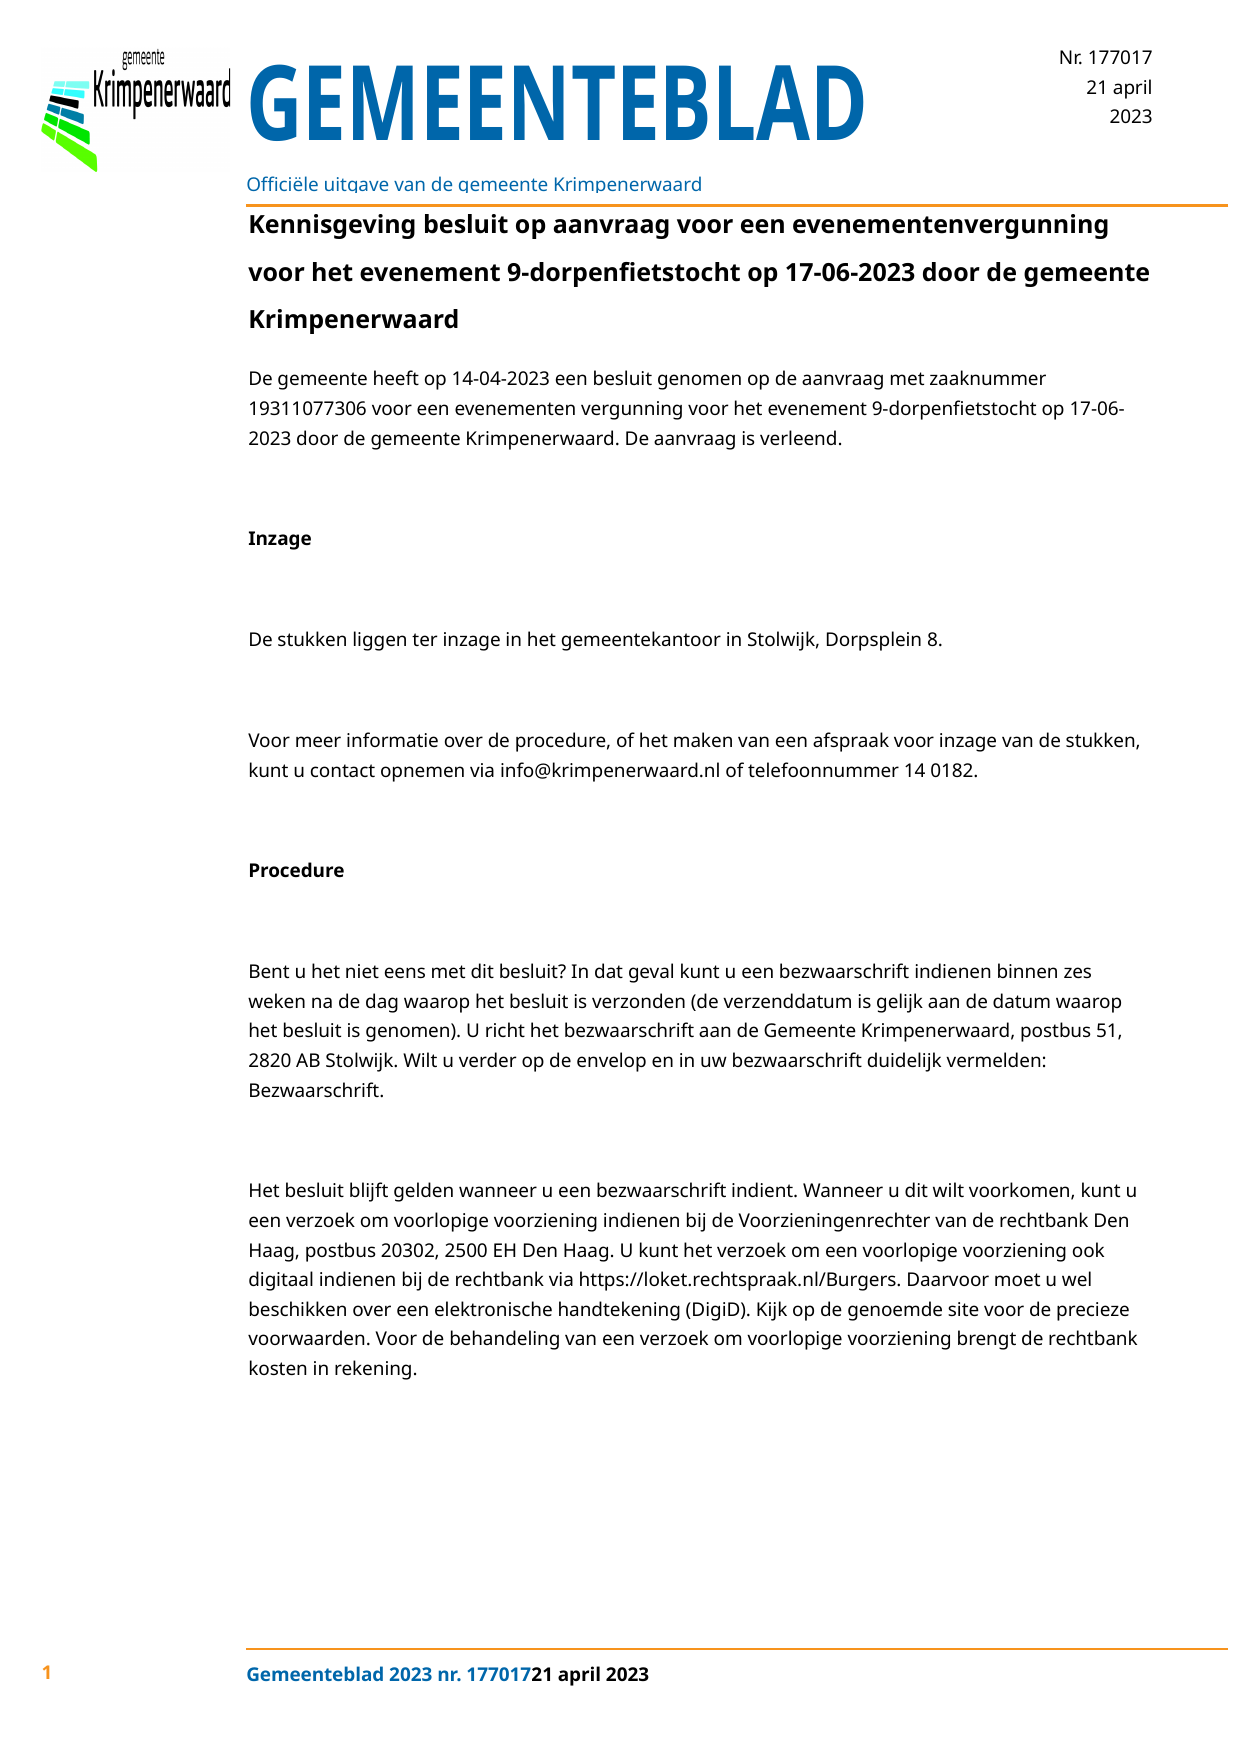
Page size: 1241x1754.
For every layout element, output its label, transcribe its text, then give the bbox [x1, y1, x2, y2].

text Voor meer informatie over de procedure, of het maken van een afspraak voor inzage van de stukken, kunt u contact opnemen via info@krimpenerwaard.nl of telefoonnummer 14 0182. [248, 727, 1152, 782]
text Procedure [248, 858, 1152, 883]
text De gemeente heeft op 14-04-2023 een besluit genomen op de aanvraag met zaaknummer 19311077306 voor een evenementen vergunning voor het evenement 9-dorpenfietstocht op 17-06-2023 door de gemeente Krimpenerwaard. De aanvraag is verleend. [248, 366, 1152, 450]
text Het besluit blijft gelden wanneer u een bezwaarschrift indient. Wanneer u dit wilt voorkomen, kunt u een verzoek om voorlopige voorziening indienen bij de Voorzieningenrechter van de rechtbank Den Haag, postbus 20302, 2500 EH Den Haag. U kunt het verzoek om een voorlopige voorziening ook digitaal indienen bij de rechtbank via https://loket.rechtspraak.nl/Burgers. Daarvoor moet u wel beschikken over een elektronische handtekening (DigiD). Kijk op de genoemde site voor de precieze voorwaarden. Voor de behandeling van een verzoek om voorlopige voorziening brengt de rechtbank kosten in rekening. [248, 1178, 1152, 1381]
text Kennisgeving besluit op aanvraag voor een evenementenvergunning voor het evenement 9-dorpenfietstocht op 17-06-2023 door de gemeente Krimpenerwaard [248, 207, 1152, 336]
text Inzage [248, 526, 1152, 551]
text De stukken liggen ter inzage in het gemeentekantoor in Stolwijk, Dorpsplein 8. [248, 626, 1152, 652]
text Bent u het niet eens met dit besluit? In dat geval kunt u een bezwaarschrift indienen binnen zes weken na de dag waarop het besluit is verzonden (de verzenddatum is gelijk aan de datum waarop het besluit is genomen). U richt het bezwaarschrift aan de Gemeente Krimpenerwaard, postbus 51, 2820 AB Stolwijk. Wilt u verder op de envelop en in uw bezwaarschrift duidelijk vermelden: Bezwaarschrift. [248, 958, 1152, 1102]
picture [41, 47, 231, 172]
